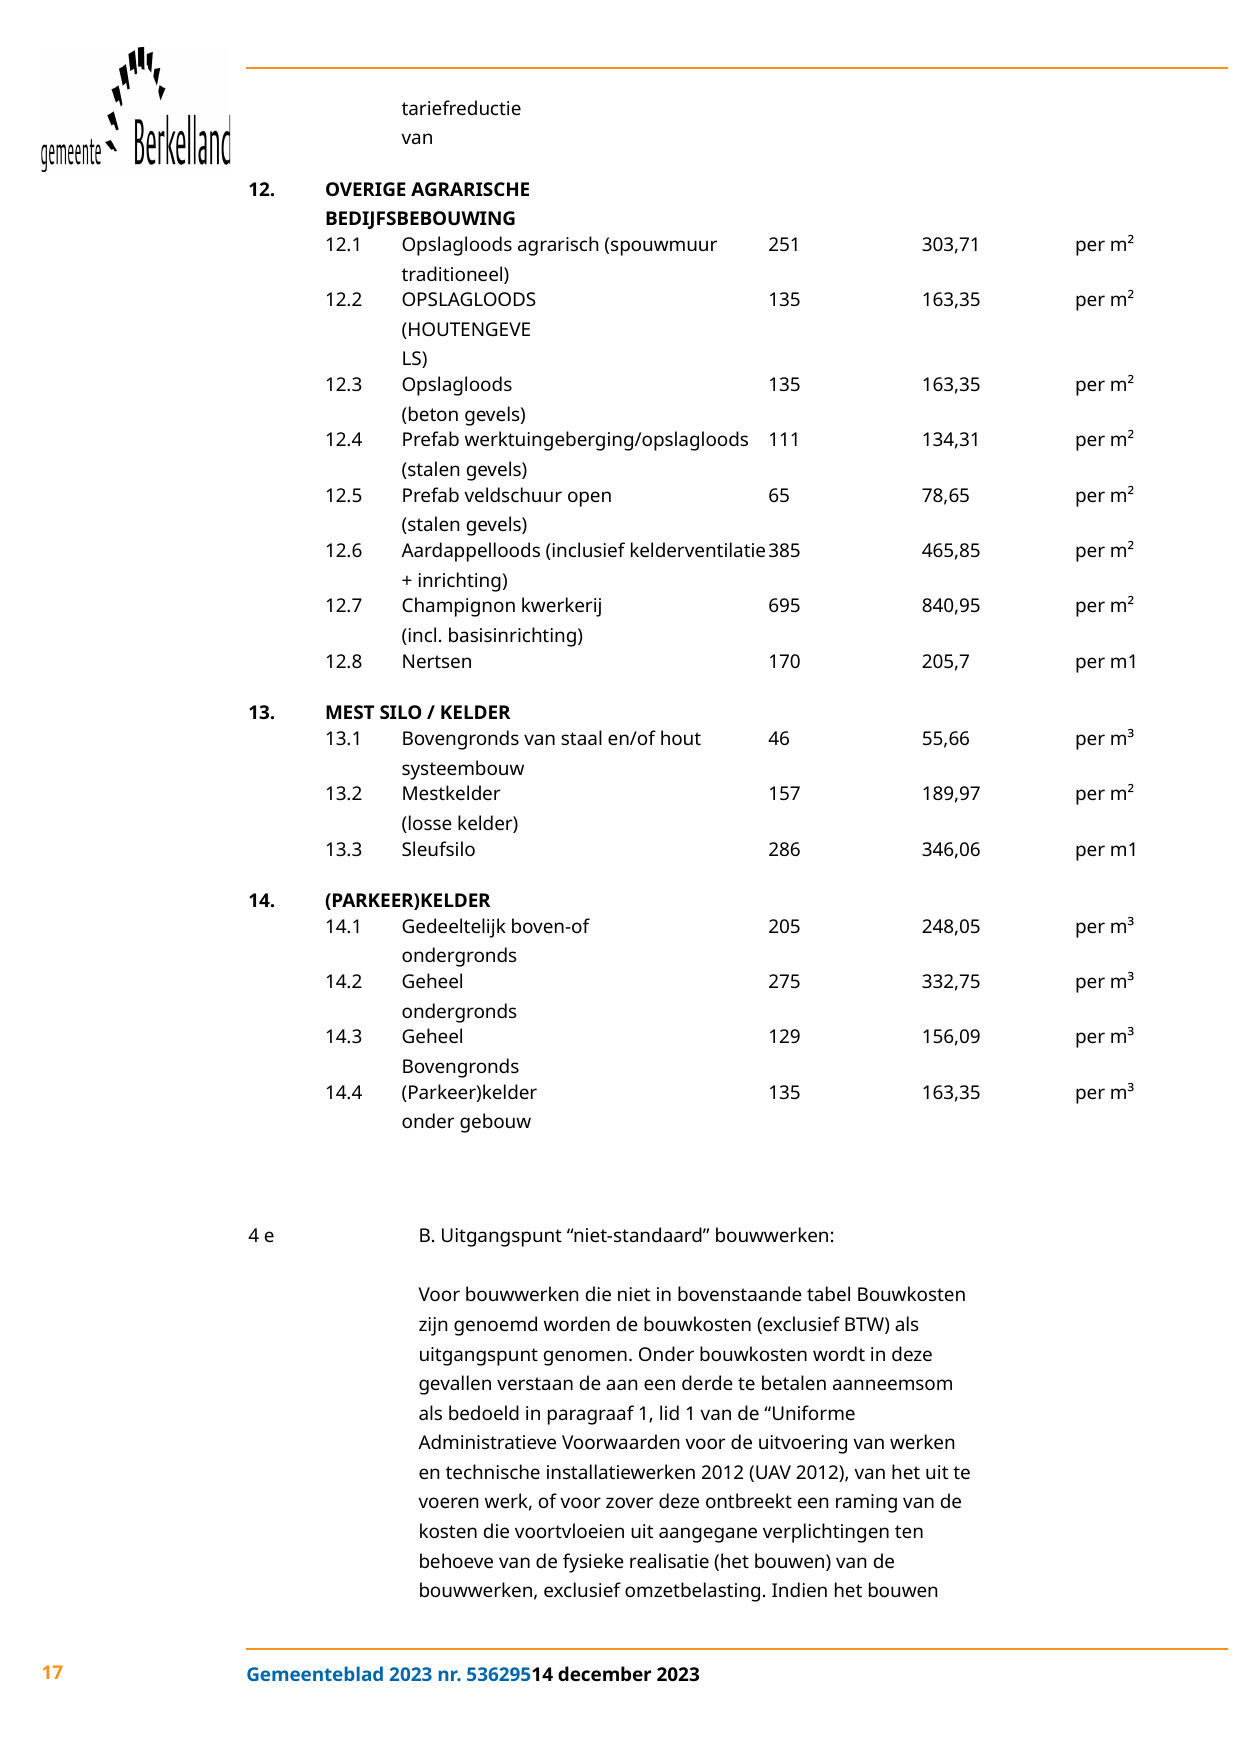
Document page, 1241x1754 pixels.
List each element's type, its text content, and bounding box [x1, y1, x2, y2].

table_cell [845, 231, 922, 286]
table_cell 12.8 [325, 648, 401, 674]
table_cell [248, 150, 325, 176]
table_cell [248, 674, 325, 699]
table_cell [845, 1079, 922, 1134]
table_cell [248, 648, 325, 674]
table_cell [691, 699, 768, 725]
table_cell 134,31 [922, 427, 998, 482]
table_cell [248, 286, 325, 371]
table_cell 4 e [248, 1223, 418, 1603]
table_cell Opslagloods agrarisch (spouwmuur traditioneel) [401, 231, 768, 286]
table_cell per m² [1075, 593, 1152, 648]
table_cell Opslagloods (beton gevels) [401, 371, 538, 427]
table_cell per m³ [1075, 725, 1152, 780]
table_cell [998, 231, 1075, 286]
table_cell [998, 699, 1075, 725]
table_cell [325, 861, 401, 887]
table_cell [998, 780, 1075, 836]
table_cell 65 [768, 482, 845, 537]
picture [41, 47, 231, 172]
table_cell 14. [248, 887, 325, 913]
table_cell [691, 1024, 768, 1079]
table_cell [691, 674, 768, 699]
table_cell [615, 95, 691, 150]
table_cell Prefab veldschuur open (stalen gevels) [401, 482, 615, 537]
table_cell 14.4 [325, 1079, 401, 1134]
table_cell Gedeeltelijk boven-of ondergronds [401, 913, 615, 968]
table_cell [691, 648, 768, 674]
table_cell 12.1 [325, 231, 401, 286]
table_cell [538, 699, 615, 725]
table_cell [615, 593, 691, 648]
table_cell [691, 482, 768, 537]
table_cell 695 [768, 593, 845, 648]
table_cell per m³ [1075, 913, 1152, 968]
table_cell [768, 887, 845, 913]
table_cell 13.3 [325, 836, 401, 861]
table_cell 156,09 [922, 1024, 998, 1079]
table_cell [768, 150, 845, 176]
table_cell (Parkeer)kelder onder gebouw [401, 1079, 538, 1134]
table_cell 135 [768, 1079, 845, 1134]
table_cell 385 [768, 537, 845, 593]
table_cell Prefab werktuingeberging/opslagloods (stalen gevels) [401, 427, 768, 482]
table_cell [845, 150, 922, 176]
table_cell [538, 1024, 615, 1079]
table_cell [998, 593, 1075, 648]
table_cell Geheel ondergronds [401, 968, 538, 1023]
table_cell Champignon kwerkerij (incl. basisinrichting) [401, 593, 615, 648]
table_cell [998, 861, 1075, 887]
table_cell [248, 780, 325, 836]
table_cell 129 [768, 1024, 845, 1079]
table_cell (PARKEER)KELDER [325, 887, 538, 913]
table_cell 135 [768, 371, 845, 427]
table_header [248, 1197, 418, 1222]
table_cell per m² [1075, 482, 1152, 537]
table_cell [248, 593, 325, 648]
table_cell [691, 913, 768, 968]
table_cell [691, 1079, 768, 1134]
table_cell [538, 780, 615, 836]
table_cell [615, 861, 691, 887]
table_cell 303,71 [922, 231, 998, 286]
table_cell [615, 286, 691, 371]
table_cell [615, 176, 691, 231]
table_cell Aardappelloods (inclusief kelderventilatie + inrichting) [401, 537, 768, 593]
table_header [981, 1197, 1152, 1222]
table_cell [1075, 699, 1152, 725]
table_cell per m² [1075, 780, 1152, 836]
table_cell [998, 537, 1075, 593]
table_cell 205,7 [922, 648, 998, 674]
table_cell [538, 286, 615, 371]
table_cell [998, 427, 1075, 482]
table_cell 111 [768, 427, 845, 482]
table_cell [691, 861, 768, 887]
table_cell [401, 861, 538, 887]
table_cell [538, 968, 615, 1023]
table_cell [538, 861, 615, 887]
table_cell 13.2 [325, 780, 401, 836]
table_cell Sleufsilo [401, 836, 538, 861]
table_cell 840,95 [922, 593, 998, 648]
table_cell [922, 699, 998, 725]
table_cell 12.2 [325, 286, 401, 371]
table_cell [691, 593, 768, 648]
table_cell [325, 674, 401, 699]
table_cell per m³ [1075, 1024, 1152, 1079]
table_cell [998, 836, 1075, 861]
table_cell [845, 725, 922, 780]
table_cell 248,05 [922, 913, 998, 968]
table_cell 14.3 [325, 1024, 401, 1079]
table_cell [248, 371, 325, 427]
table_cell 189,97 [922, 780, 998, 836]
table_cell [922, 95, 998, 150]
table_cell [615, 780, 691, 836]
table_cell [248, 913, 325, 968]
table_cell [538, 648, 615, 674]
table_cell [691, 780, 768, 836]
table_cell [615, 913, 691, 968]
table_cell [845, 1024, 922, 1079]
table_cell [845, 648, 922, 674]
table_cell [615, 482, 691, 537]
table_cell [845, 836, 922, 861]
table_cell [401, 150, 538, 176]
table_cell 13.1 [325, 725, 401, 780]
table_cell [691, 887, 768, 913]
table_cell [248, 95, 325, 150]
table_cell 12. [248, 176, 325, 231]
table_cell [845, 861, 922, 887]
table_cell [768, 95, 845, 150]
table_cell [998, 674, 1075, 699]
table_cell [248, 861, 325, 887]
table_cell [845, 482, 922, 537]
table_cell OPSLAGLOODS (HOUTENGEVELS) [401, 286, 538, 371]
table_cell 275 [768, 968, 845, 1023]
table_cell [1075, 887, 1152, 913]
table_cell 12.3 [325, 371, 401, 427]
table_cell [998, 1024, 1075, 1079]
table_cell 346,06 [922, 836, 998, 861]
table_cell 465,85 [922, 537, 998, 593]
table_cell [691, 371, 768, 427]
table_cell [615, 1079, 691, 1134]
table_cell 205 [768, 913, 845, 968]
table_cell [998, 1079, 1075, 1134]
table_cell [922, 861, 998, 887]
table_cell [768, 861, 845, 887]
table_cell 55,66 [922, 725, 998, 780]
table_cell [248, 968, 325, 1023]
table_cell per m² [1075, 537, 1152, 593]
table_cell [615, 648, 691, 674]
table_cell 332,75 [922, 968, 998, 1023]
table_cell Nertsen [401, 648, 538, 674]
table_cell [998, 725, 1075, 780]
table_cell [845, 95, 922, 150]
table_cell [998, 648, 1075, 674]
table_cell [922, 176, 998, 231]
table_cell per m² [1075, 286, 1152, 371]
table_cell per m1 [1075, 836, 1152, 861]
table_cell [248, 231, 325, 286]
table_cell 12.4 [325, 427, 401, 482]
table_cell 163,35 [922, 1079, 998, 1134]
table_cell 163,35 [922, 371, 998, 427]
table_cell [691, 95, 768, 150]
table_cell [845, 286, 922, 371]
table_cell [981, 1223, 1152, 1603]
table_cell B. Uitgangspunt “niet-standaard” bouwwerken: Voor bouwwerken die niet in bovenstaande tabel Bouwkosten zijn genoemd worden de bouwkosten (exclusief BTW) als uitgangspunt genomen. Onder bouwkosten wordt in deze gevallen verstaan de aan een derde te betalen aanneemsom als bedoeld in paragraaf 1, lid 1 van de “Uniforme Administratieve Voorwaarden voor de uitvoering van werken en technische installatiewerken 2012 (UAV 2012), van het uit te voeren werk, of voor zover deze ontbreekt een raming van de kosten die voortvloeien uit aangegane verplichtingen ten behoeve van de fysieke realisatie (het bouwen) van de bouwwerken, exclusief omzetbelasting. Indien het bouwen [418, 1223, 981, 1603]
table_cell [998, 887, 1075, 913]
table_cell [691, 176, 768, 231]
table_cell 157 [768, 780, 845, 836]
table_cell [325, 95, 401, 150]
table_cell per m² [1075, 427, 1152, 482]
table_cell [615, 836, 691, 861]
table_cell [248, 537, 325, 593]
table_cell [768, 699, 845, 725]
table_cell [248, 1024, 325, 1079]
table_cell 286 [768, 836, 845, 861]
table_cell tariefreductie van [401, 95, 538, 150]
table_cell [998, 371, 1075, 427]
table_cell [615, 968, 691, 1023]
table_cell [248, 1079, 325, 1134]
table_cell [845, 371, 922, 427]
table_cell [998, 95, 1075, 150]
table_cell [1075, 176, 1152, 231]
table_cell [538, 150, 615, 176]
table_cell 78,65 [922, 482, 998, 537]
table_cell [845, 699, 922, 725]
table_cell [691, 150, 768, 176]
table_cell [691, 968, 768, 1023]
table_cell [845, 887, 922, 913]
table_cell [401, 674, 538, 699]
table_cell 163,35 [922, 286, 998, 371]
table_cell [615, 371, 691, 427]
table_cell [768, 674, 845, 699]
table_cell [615, 887, 691, 913]
table_cell per m1 [1075, 648, 1152, 674]
table_cell [845, 593, 922, 648]
table_cell per m³ [1075, 1079, 1152, 1134]
table_cell 12.6 [325, 537, 401, 593]
table_cell [768, 176, 845, 231]
table_cell [845, 780, 922, 836]
table_cell [538, 371, 615, 427]
table_cell [1075, 674, 1152, 699]
table_cell [922, 674, 998, 699]
table_cell [998, 482, 1075, 537]
table_cell 135 [768, 286, 845, 371]
table_cell 14.1 [325, 913, 401, 968]
table_cell per m² [1075, 371, 1152, 427]
table_cell [922, 887, 998, 913]
table_cell [615, 699, 691, 725]
table_cell [845, 913, 922, 968]
table_cell [691, 836, 768, 861]
table_cell [998, 150, 1075, 176]
table_cell [615, 150, 691, 176]
table_cell 46 [768, 725, 845, 780]
table_cell [845, 674, 922, 699]
table_cell [538, 674, 615, 699]
table_cell [248, 836, 325, 861]
table_cell OVERIGE AGRARISCHE BEDIJFSBEBOUWING [325, 176, 615, 231]
table_cell [538, 887, 615, 913]
table_cell [845, 427, 922, 482]
table_cell [845, 176, 922, 231]
table_cell [248, 427, 325, 482]
table_cell [615, 1024, 691, 1079]
table_cell 14.2 [325, 968, 401, 1023]
table_cell per m³ [1075, 968, 1152, 1023]
table_cell [998, 968, 1075, 1023]
table_cell [845, 968, 922, 1023]
table_cell [248, 725, 325, 780]
table_cell [538, 95, 615, 150]
table_cell [1075, 95, 1152, 150]
table_header [418, 1197, 981, 1222]
table_cell [998, 913, 1075, 968]
table_cell Geheel Bovengronds [401, 1024, 538, 1079]
table_cell [538, 1079, 615, 1134]
table_cell 12.5 [325, 482, 401, 537]
table_cell 13. [248, 699, 325, 725]
table_cell 170 [768, 648, 845, 674]
table_cell [691, 286, 768, 371]
table_cell 12.7 [325, 593, 401, 648]
table_cell [845, 537, 922, 593]
table_cell Bovengronds van staal en/of hout systeembouw [401, 725, 768, 780]
table_cell per m² [1075, 231, 1152, 286]
table_cell 251 [768, 231, 845, 286]
table_cell [998, 176, 1075, 231]
table_cell [1075, 861, 1152, 887]
table_cell [248, 482, 325, 537]
table_cell Mestkelder (losse kelder) [401, 780, 538, 836]
table_cell MEST SILO / KELDER [325, 699, 538, 725]
table_cell [922, 150, 998, 176]
table_cell [538, 836, 615, 861]
table_cell [998, 286, 1075, 371]
table_cell [325, 150, 401, 176]
table_cell [1075, 150, 1152, 176]
table_cell [615, 674, 691, 699]
